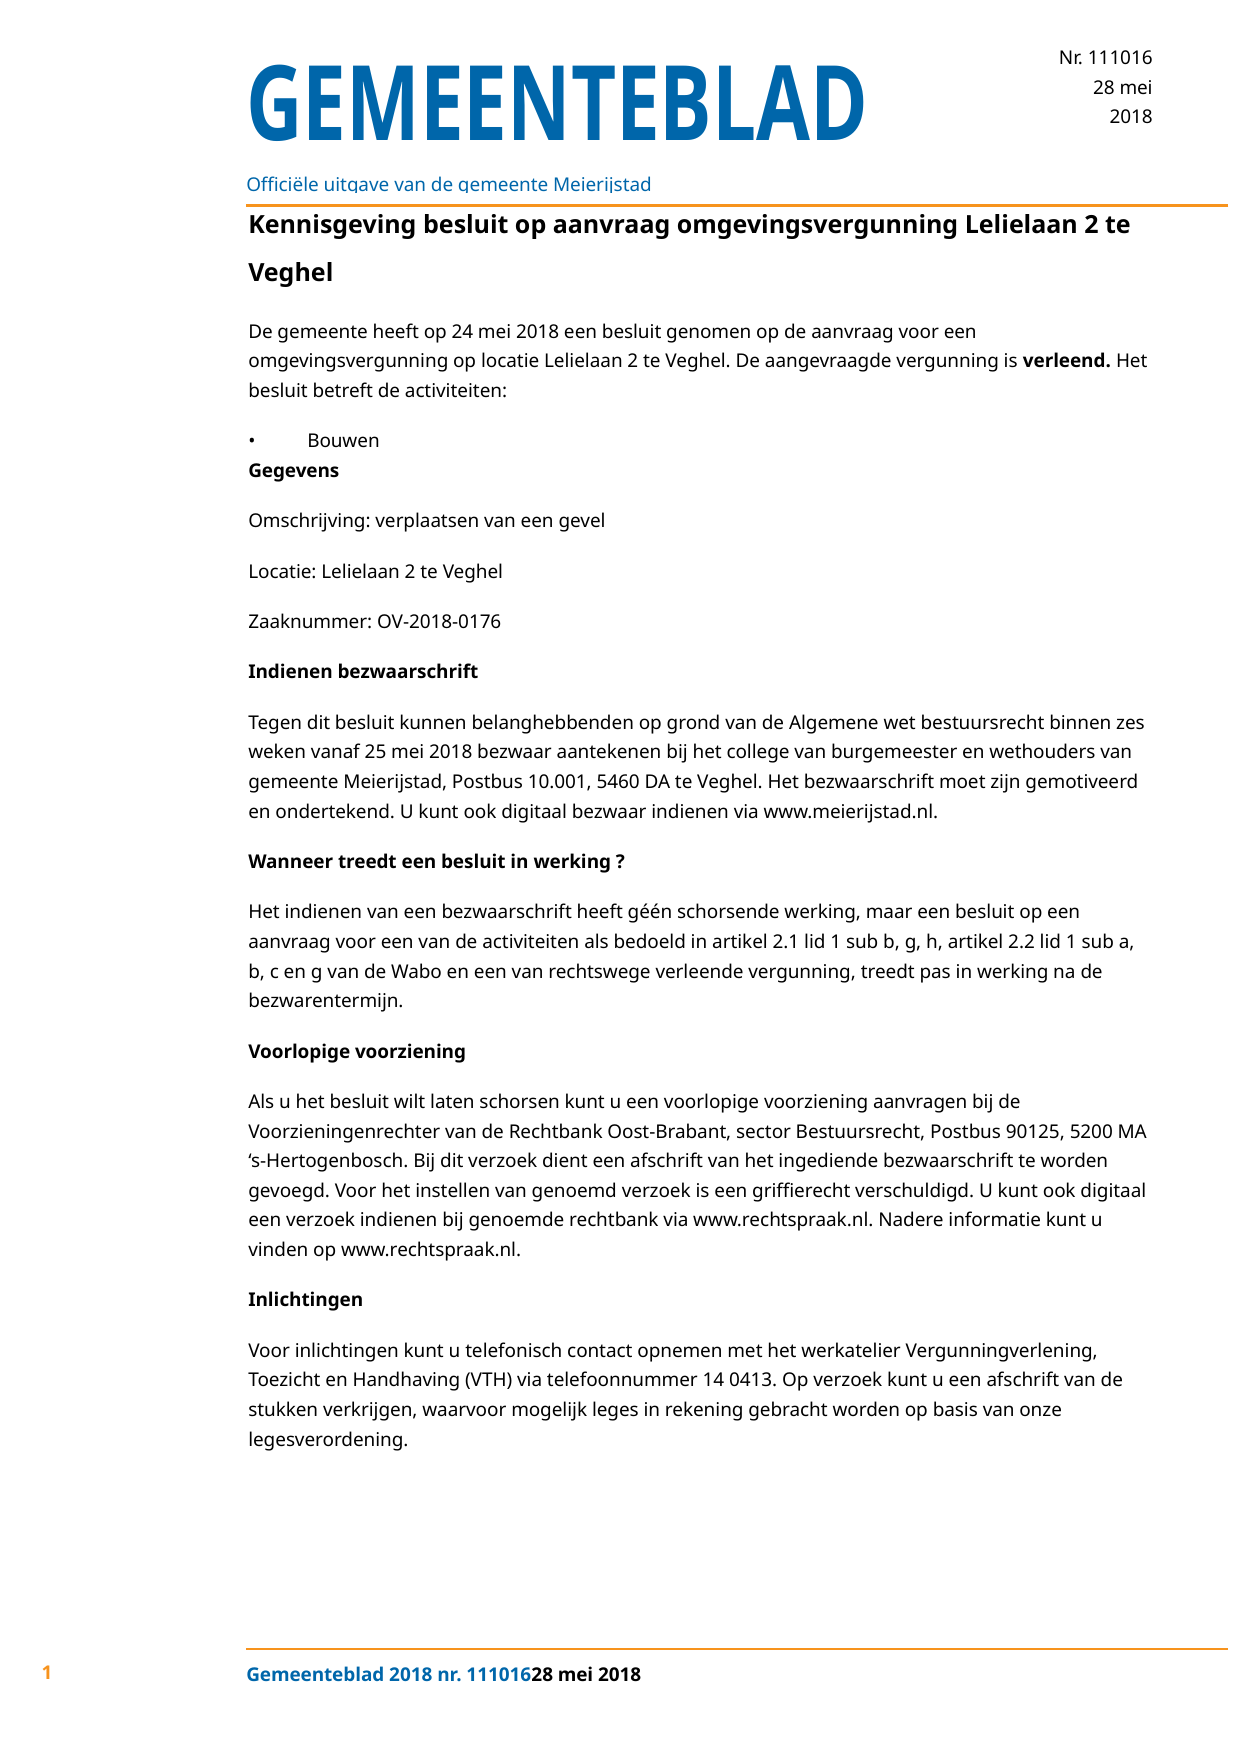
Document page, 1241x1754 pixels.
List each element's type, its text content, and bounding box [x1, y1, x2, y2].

text Wanneer treedt een besluit in werking ? [248, 848, 1152, 874]
text Indienen bezwaarschrift [248, 659, 1152, 684]
text Zaaknummer: OV-2018-0176 [248, 608, 1152, 634]
list Bouwen [248, 427, 1152, 453]
text De gemeente heeft op 24 mei 2018 een besluit genomen op de aanvraag voor een omgevingsvergunning op locatie Lelielaan 2 te Veghel. De aangevraagde vergunning is verleend. Het besluit betreft de activiteiten: [248, 318, 1152, 403]
text Voor inlichtingen kunt u telefonisch contact opnemen met het werkatelier Vergunningverlening, Toezicht en Handhaving (VTH) via telefoonnummer 14 0413. Op verzoek kunt u een afschrift van de stukken verkrijgen, waarvoor mogelijk leges in rekening gebracht worden op basis van onze legesverordening. [248, 1337, 1152, 1452]
text Tegen dit besluit kunnen belanghebbenden op grond van de Algemene wet bestuursrecht binnen zes weken vanaf 25 mei 2018 bezwaar aantekenen bij het college van burgemeester en wethouders van gemeente Meierijstad, Postbus 10.001, 5460 DA te Veghel. Het bezwaarschrift moet zijn gemotiveerd en ondertekend. U kunt ook digitaal bezwaar indienen via www.meierijstad.nl. [248, 709, 1152, 824]
text Locatie: Lelielaan 2 te Veghel [248, 558, 1152, 584]
text Kennisgeving besluit op aanvraag omgevingsvergunning Lelielaan 2 te Veghel [248, 207, 1152, 288]
text Omschrijving: verplaatsen van een gevel [248, 507, 1152, 533]
text Het indienen van een bezwaarschrift heeft géén schorsende werking, maar een besluit op een aanvraag voor een van de activiteiten als bedoeld in artikel 2.1 lid 1 sub b, g, h, artikel 2.2 lid 1 sub a, b, c en g van de Wabo en een van rechtswege verleende vergunning, treedt pas in werking na de bezwarentermijn. [248, 899, 1152, 1013]
text Gegevens [248, 457, 1152, 483]
picture [41, 47, 231, 172]
text Als u het besluit wilt laten schorsen kunt u een voorlopige voorziening aanvragen bij de Voorzieningenrechter van de Rechtbank Oost-Brabant, sector Bestuursrecht, Postbus 90125, 5200 MA ‘s-Hertogenbosch. Bij dit verzoek dient een afschrift van het ingediende bezwaarschrift te worden gevoegd. Voor het instellen van genoemd verzoek is een griffierecht verschuldigd. U kunt ook digitaal een verzoek indienen bij genoemde rechtbank via www.rechtspraak.nl. Nadere informatie kunt u vinden op www.rechtspraak.nl. [248, 1088, 1152, 1262]
text Inlichtingen [248, 1287, 1152, 1312]
text Voorlopige voorziening [248, 1038, 1152, 1064]
